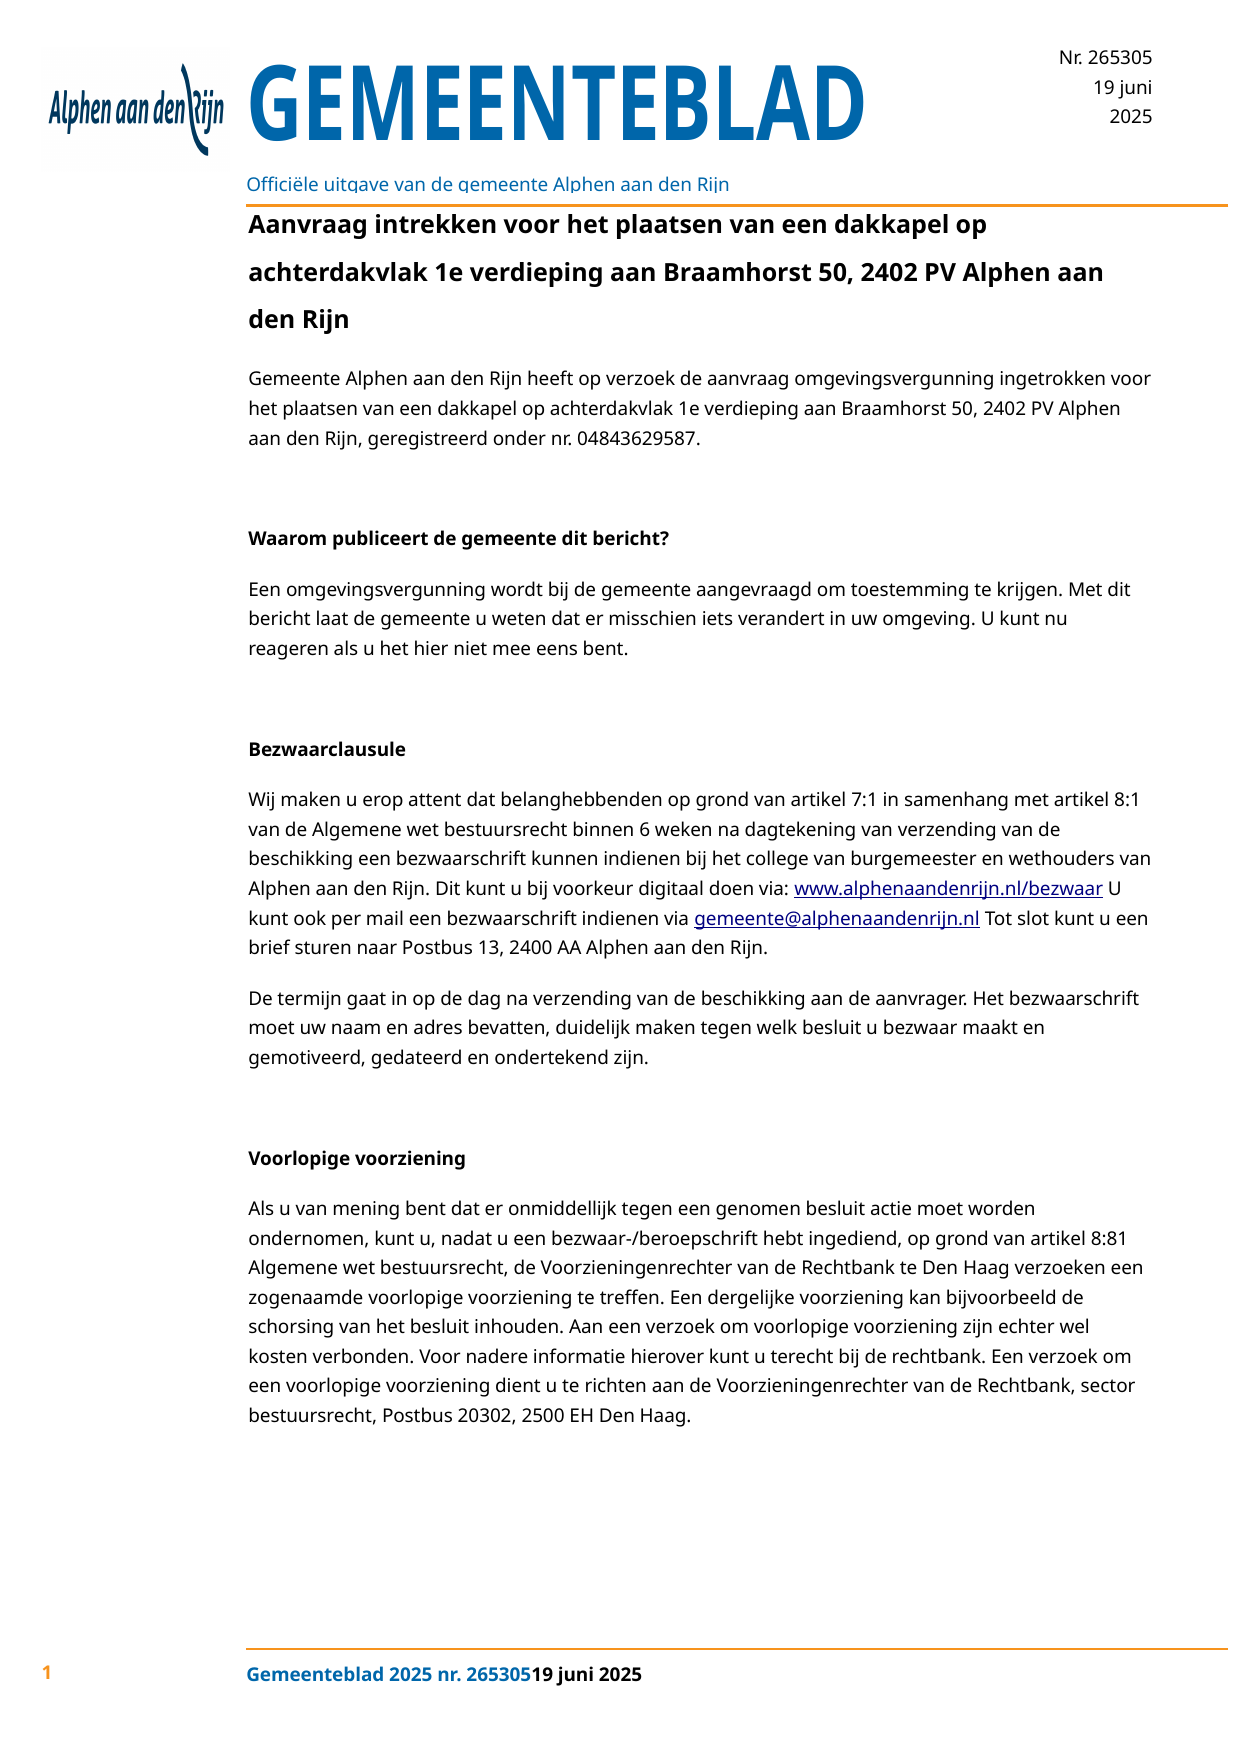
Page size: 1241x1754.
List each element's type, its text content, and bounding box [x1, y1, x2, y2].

text Bezwaarclausule [248, 736, 1152, 762]
text Wij maken u erop attent dat belanghebbenden op grond van artikel 7:1 in samenhang met artikel 8:1 van de Algemene wet bestuursrecht binnen 6 weken na dagtekening van verzending van de beschikking een bezwaarschrift kunnen indienen bij het college van burgemeester en wethouders van Alphen aan den Rijn. Dit kunt u bij voorkeur digitaal doen via: www.alphenaandenrijn.nl/bezwaar U kunt ook per mail een bezwaarschrift indienen via gemeente@alphenaandenrijn.nl Tot slot kunt u een brief sturen naar Postbus 13, 2400 AA Alphen aan den Rijn. [248, 786, 1152, 960]
picture [41, 47, 231, 172]
text Waarom publiceert de gemeente dit bericht? [248, 526, 1152, 551]
text Gemeente Alphen aan den Rijn heeft op verzoek de aanvraag omgevingsvergunning ingetrokken voor het plaatsen van een dakkapel op achterdakvlak 1e verdieping aan Braamhorst 50, 2402 PV Alphen aan den Rijn, geregistreerd onder nr. 04843629587. [248, 366, 1152, 450]
text Een omgevingsvergunning wordt bij de gemeente aangevraagd om toestemming te krijgen. Met dit bericht laat de gemeente u weten dat er misschien iets verandert in uw omgeving. U kunt nu reageren als u het hier niet mee eens bent. [248, 576, 1152, 661]
text Voorlopige voorziening [248, 1145, 1152, 1170]
text Als u van mening bent dat er onmiddellijk tegen een genomen besluit actie moet worden ondernomen, kunt u, nadat u een bezwaar-/beroepschrift hebt ingediend, op grond van artikel 8:81 Algemene wet bestuursrecht, de Voorzieningenrechter van de Rechtbank te Den Haag verzoeken een zogenaamde voorlopige voorziening te treffen. Een dergelijke voorziening kan bijvoorbeeld de schorsing van het besluit inhouden. Aan een verzoek om voorlopige voorziening zijn echter wel kosten verbonden. Voor nadere informatie hierover kunt u terecht bij de rechtbank. Een verzoek om een voorlopige voorziening dient u te richten aan de Voorzieningenrechter van de Rechtbank, sector bestuursrecht, Postbus 20302, 2500 EH Den Haag. [248, 1195, 1152, 1428]
text De termijn gaat in op de dag na verzending van de beschikking aan de aanvrager. Het bezwaarschrift moet uw naam en adres bevatten, duidelijk maken tegen welk besluit u bezwaar maakt en gemotiveerd, gedateerd en ondertekend zijn. [248, 985, 1152, 1069]
text Aanvraag intrekken voor het plaatsen van een dakkapel op achterdakvlak 1e verdieping aan Braamhorst 50, 2402 PV Alphen aan den Rijn [248, 207, 1152, 336]
